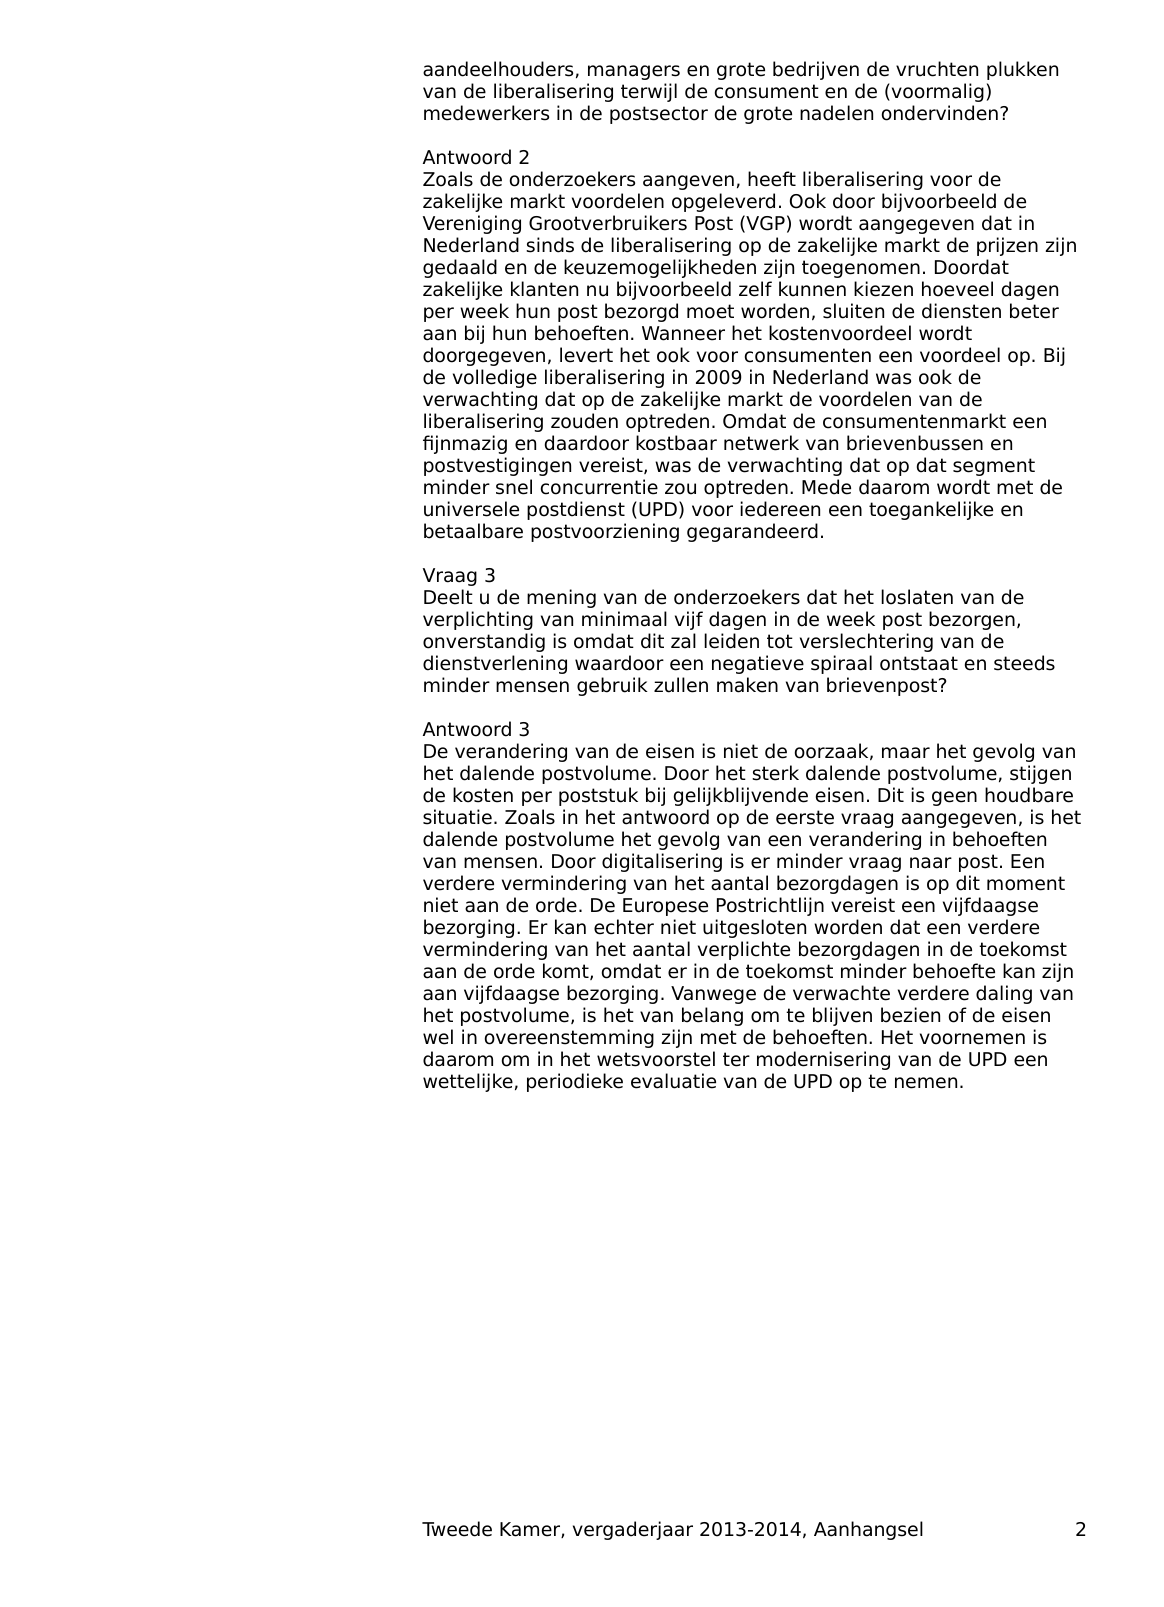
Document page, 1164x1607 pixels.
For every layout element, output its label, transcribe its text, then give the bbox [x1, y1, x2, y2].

text De verandering van de eisen is niet de oorzaak, maar het gevolg van het dalende postvolume. Door het sterk dalende postvolume, stijgen de kosten per poststuk bij gelijkblijvende eisen. Dit is geen houdbare situatie. Zoals in het antwoord op de eerste vraag aangegeven, is het dalende postvolume het gevolg van een verandering in behoeften van mensen. Door digitalisering is er minder vraag naar post. Een verdere vermindering van het aantal bezorgdagen is op dit moment niet aan de orde. De Europese Postrichtlijn vereist een vijfdaagse bezorging. Er kan echter niet uitgesloten worden dat een verdere vermindering van het aantal verplichte bezorgdagen in de toekomst aan de orde komt, omdat er in de toekomst minder behoefte kan zijn aan vijfdaagse bezorging. Vanwege de verwachte verdere daling van het postvolume, is het van belang om te blijven bezien of de eisen wel in overeenstemming zijn met de behoeften. Het voornemen is daarom om in het wetsvoorstel ter modernisering van de UPD een wettelijke, periodieke evaluatie van de UPD op te nemen. [422, 741, 1087, 1093]
text Zoals de onderzoekers aangeven, heeft liberalisering voor de zakelijke markt voordelen opgeleverd. Ook door bijvoorbeeld de Vereniging Grootverbruikers Post (VGP) wordt aangegeven dat in Nederland sinds de liberalisering op de zakelijke markt de prijzen zijn gedaald en de keuzemogelijkheden zijn toegenomen. Doordat zakelijke klanten nu bijvoorbeeld zelf kunnen kiezen hoeveel dagen per week hun post bezorgd moet worden, sluiten de diensten beter aan bij hun behoeften. Wanneer het kostenvoordeel wordt doorgegeven, levert het ook voor consumenten een voordeel op. Bij de volledige liberalisering in 2009 in Nederland was ook de verwachting dat op de zakelijke markt de voordelen van de liberalisering zouden optreden. Omdat de consumentenmarkt een fijnmazig en daardoor kostbaar netwerk van brievenbussen en postvestigingen vereist, was de verwachting dat op dat segment minder snel concurrentie zou optreden. Mede daarom wordt met de universele postdienst (UPD) voor iedereen een toegankelijke en betaalbare postvoorziening gegarandeerd. [422, 169, 1087, 543]
text Antwoord 3 [422, 719, 1087, 741]
text Deelt u de mening van de onderzoekers dat het loslaten van de verplichting van minimaal vijf dagen in de week post bezorgen, onverstandig is omdat dit zal leiden tot verslechtering van de dienstverlening waardoor een negatieve spiraal ontstaat en steeds minder mensen gebruik zullen maken van brievenpost? [422, 587, 1087, 697]
text Vraag 3 [422, 565, 1087, 587]
text aandeelhouders, managers en grote bedrijven de vruchten plukken van de liberalisering terwijl de consument en de (voormalig) medewerkers in de postsector de grote nadelen ondervinden? [422, 59, 1087, 125]
text Antwoord 2 [422, 147, 1087, 169]
